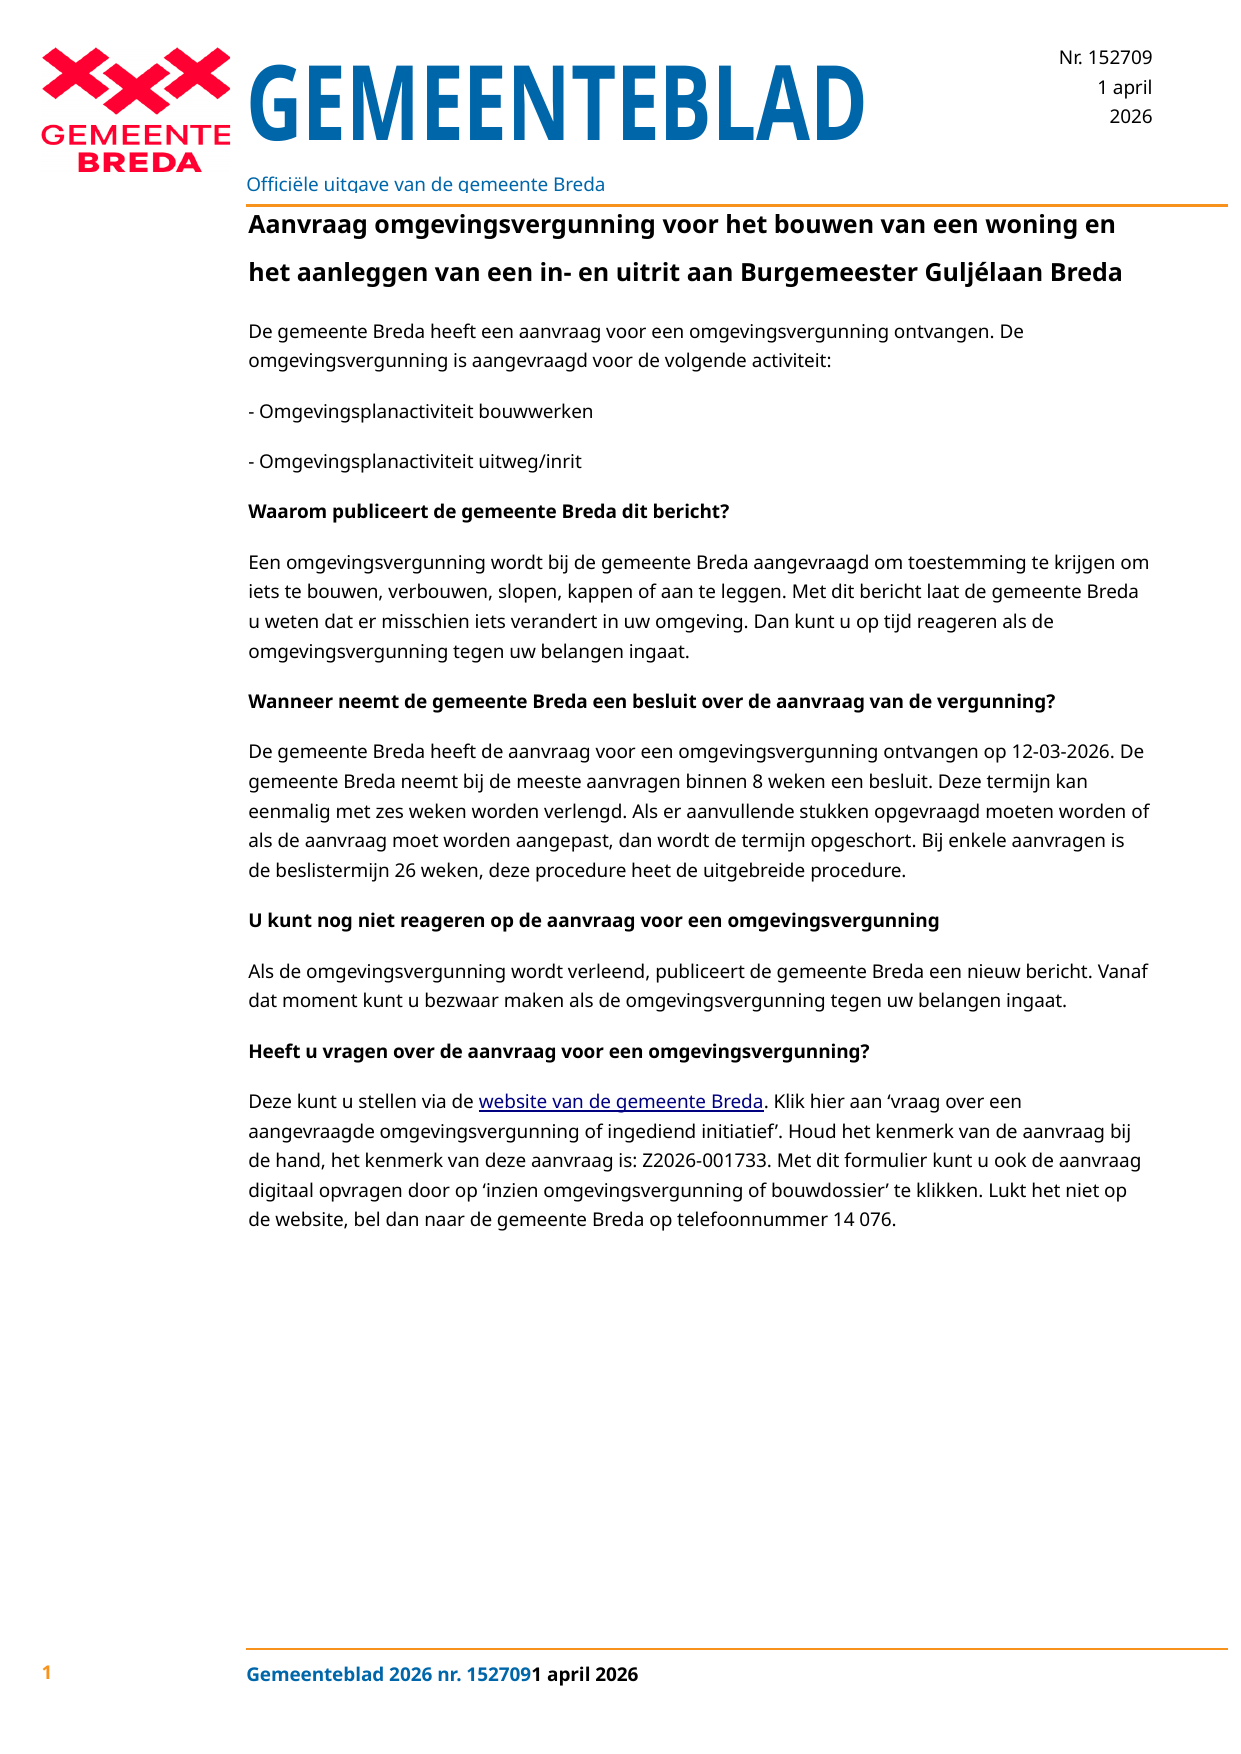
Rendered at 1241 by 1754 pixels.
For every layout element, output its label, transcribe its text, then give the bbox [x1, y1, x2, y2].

text Deze kunt u stellen via de website van de gemeente Breda. Klik hier aan ‘vraag over een aangevraagde omgevingsvergunning of ingediend initiatief’. Houd het kenmerk van de aanvraag bij de hand, het kenmerk van deze aanvraag is: Z2026-001733. Met dit formulier kunt u ook de aanvraag digitaal opvragen door op ‘inzien omgevingsvergunning of bouwdossier’ te klikken. Lukt het niet op de website, bel dan naar de gemeente Breda op telefoonnummer 14 076. [248, 1088, 1152, 1232]
text Aanvraag omgevingsvergunning voor het bouwen van een woning en het aanleggen van een in- en uitrit aan Burgemeester Guljélaan Breda [248, 207, 1152, 288]
text - Omgevingsplanactiviteit uitweg/inrit [248, 448, 1152, 474]
text De gemeente Breda heeft een aanvraag voor een omgevingsvergunning ontvangen. De omgevingsvergunning is aangevraagd voor de volgende activiteit: [248, 318, 1152, 373]
text Een omgevingsvergunning wordt bij de gemeente Breda aangevraagd om toestemming te krijgen om iets te bouwen, verbouwen, slopen, kappen of aan te leggen. Met dit bericht laat de gemeente Breda u weten dat er misschien iets verandert in uw omgeving. Dan kunt u op tijd reageren als de omgevingsvergunning tegen uw belangen ingaat. [248, 549, 1152, 664]
text Waarom publiceert de gemeente Breda dit bericht? [248, 499, 1152, 524]
text Als de omgevingsvergunning wordt verleend, publiceert de gemeente Breda een nieuw bericht. Vanaf dat moment kunt u bezwaar maken als de omgevingsvergunning tegen uw belangen ingaat. [248, 958, 1152, 1013]
text U kunt nog niet reageren op de aanvraag voor een omgevingsvergunning [248, 907, 1152, 933]
picture [41, 47, 231, 172]
text - Omgevingsplanactiviteit bouwwerken [248, 398, 1152, 424]
text Wanneer neemt de gemeente Breda een besluit over de aanvraag van de vergunning? [248, 688, 1152, 714]
text De gemeente Breda heeft de aanvraag voor een omgevingsvergunning ontvangen op 12-03-2026. De gemeente Breda neemt bij de meeste aanvragen binnen 8 weken een besluit. Deze termijn kan eenmalig met zes weken worden verlengd. Als er aanvullende stukken opgevraagd moeten worden of als de aanvraag moet worden aangepast, dan wordt de termijn opgeschort. Bij enkele aanvragen is de beslistermijn 26 weken, deze procedure heet de uitgebreide procedure. [248, 739, 1152, 883]
text Heeft u vragen over de aanvraag voor een omgevingsvergunning? [248, 1038, 1152, 1064]
